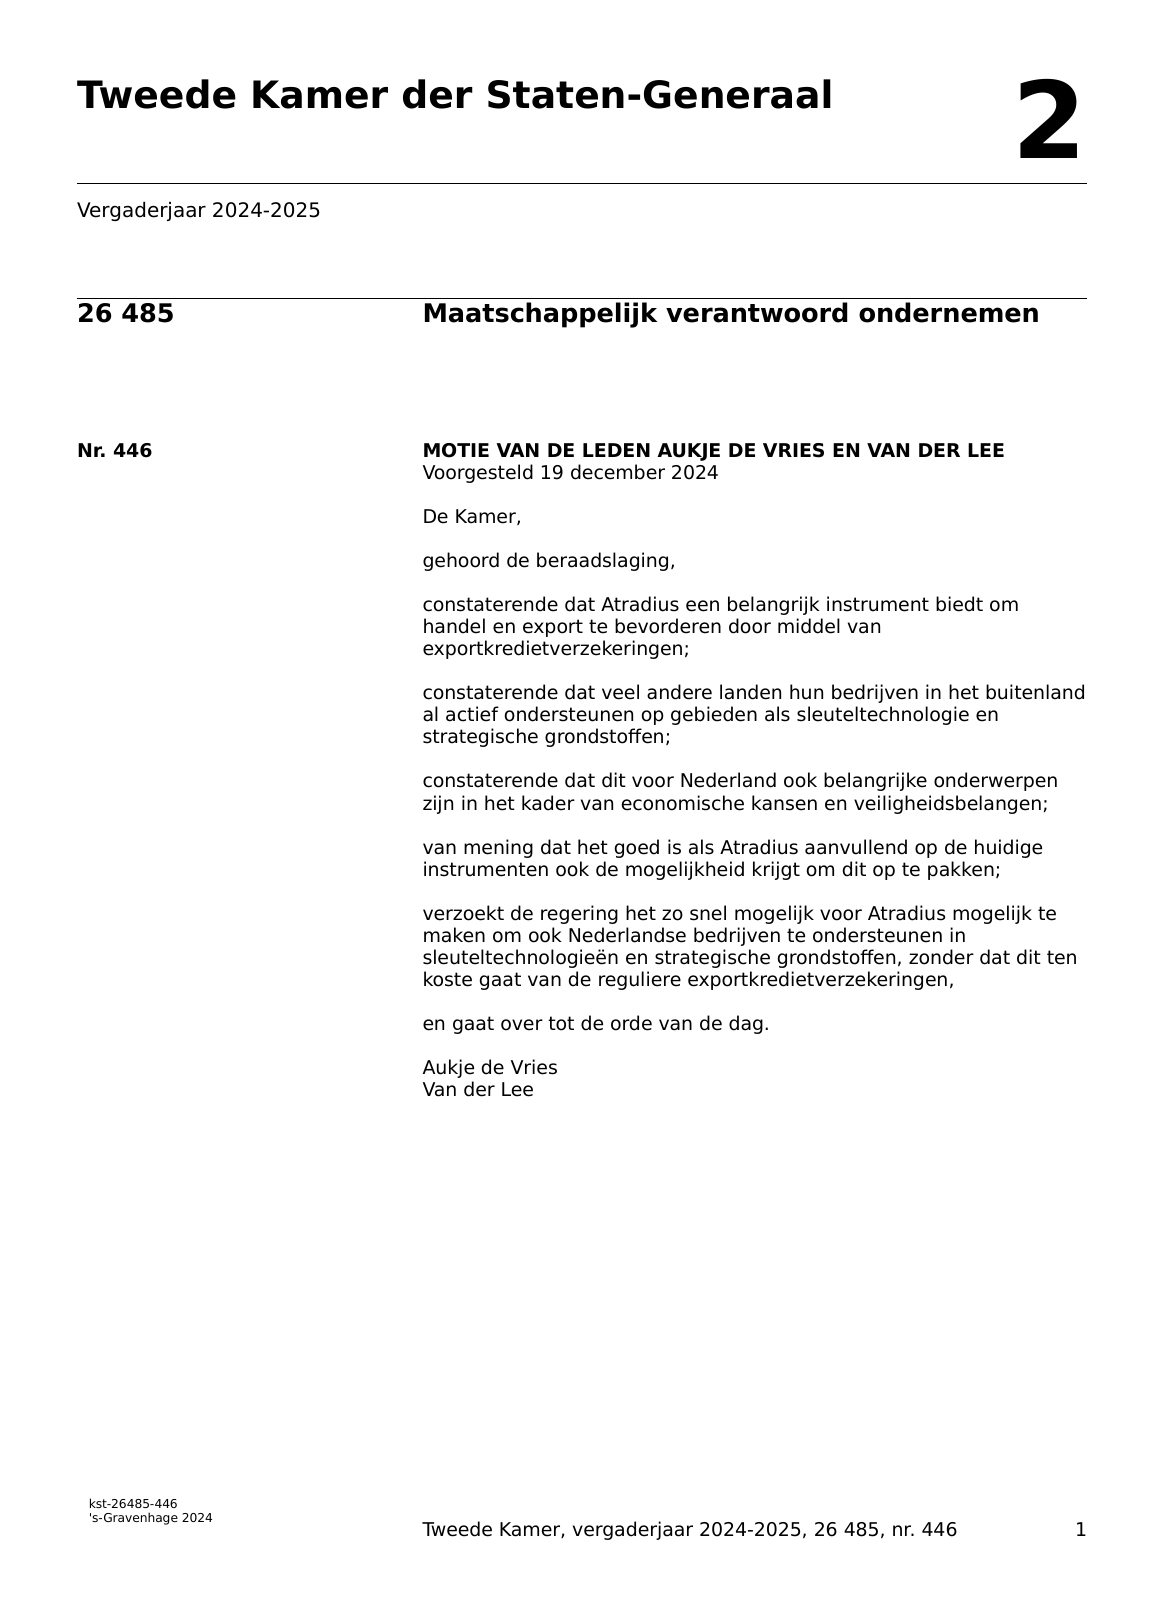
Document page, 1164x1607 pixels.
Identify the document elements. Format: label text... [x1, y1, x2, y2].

subtitle Nr. 446 MOTIE VAN DE LEDEN AUKJE DE VRIES EN VAN DER LEE [77, 440, 1087, 462]
text constaterende dat Atradius een belangrijk instrument biedt om handel en export te bevorderen door middel van exportkredietverzekeringen; [422, 594, 1087, 660]
text constaterende dat veel andere landen hun bedrijven in het buitenland al actief ondersteunen op gebieden als sleuteltechnologie en strategische grondstoffen; [422, 682, 1087, 748]
subtitle 26 485 Maatschappelijk verantwoord ondernemen [77, 299, 1087, 329]
text constaterende dat dit voor Nederland ook belangrijke onderwerpen zijn in het kader van economische kansen en veiligheidsbelangen; [422, 770, 1087, 814]
table_header 2 [886, 59, 1087, 183]
text 's-Gravenhage 2024 [88, 1511, 323, 1525]
text Voorgesteld 19 december 2024 [422, 462, 1087, 484]
text gehoord de beraadslaging, [422, 550, 1087, 572]
text De Kamer, [422, 506, 1087, 528]
table_header Tweede Kamer der Staten-Generaal [77, 59, 886, 183]
text Van der Lee [422, 1079, 1087, 1101]
table_cell Vergaderjaar 2024-2025 [77, 184, 1087, 298]
text verzoekt de regering het zo snel mogelijk voor Atradius mogelijk te maken om ook Nederlandse bedrijven te ondersteunen in sleuteltechnologieën en strategische grondstoffen, zonder dat dit ten koste gaat van de reguliere exportkredietverzekeringen, [422, 903, 1087, 991]
text kst-26485-446 [88, 1497, 323, 1511]
text Aukje de Vries [422, 1057, 1087, 1079]
text en gaat over tot de orde van de dag. [422, 1013, 1087, 1035]
text van mening dat het goed is als Atradius aanvullend op de huidige instrumenten ook de mogelijkheid krijgt om dit op te pakken; [422, 837, 1087, 881]
